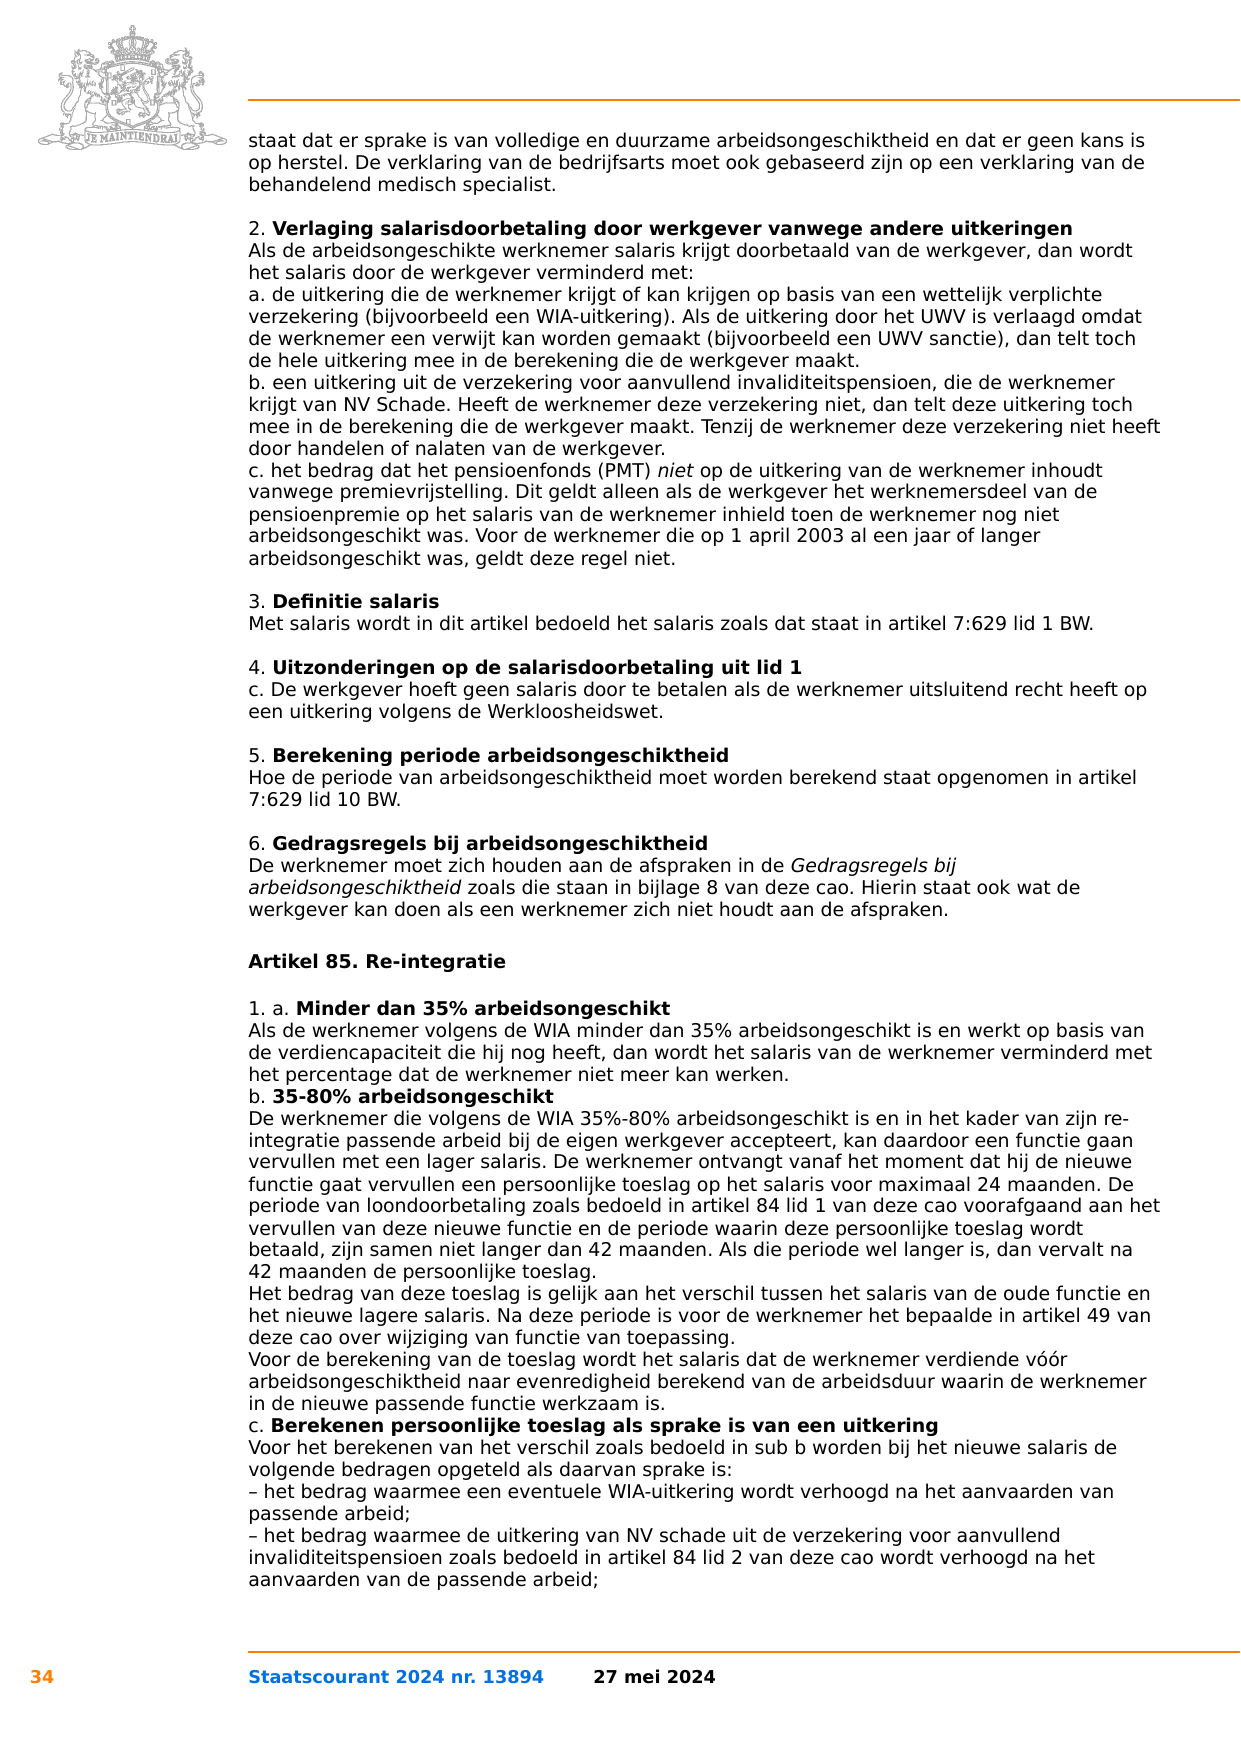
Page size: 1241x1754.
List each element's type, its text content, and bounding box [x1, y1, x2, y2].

text – het bedrag waarmee de uitkering van NV schade uit de verzekering voor aanvullend invaliditeitspensioen zoals bedoeld in artikel 84 lid 2 van deze cao wordt verhoogd na het aanvaarden van de passende arbeid; [248, 1525, 1163, 1591]
text b. een uitkering uit de verzekering voor aanvullend invaliditeitspensioen, die de werknemer krijgt van NV Schade. Heeft de werknemer deze verzekering niet, dan telt deze uitkering toch mee in de berekening die de werkgever maakt. Tenzij de werknemer deze verzekering niet heeft door handelen of nalaten van de werkgever. [248, 372, 1163, 459]
text Als de werknemer volgens de WIA minder dan 35% arbeidsongeschikt is en werkt op basis van de verdiencapaciteit die hij nog heeft, dan wordt het salaris van de werknemer verminderd met het percentage dat de werknemer niet meer kan werken. [248, 1019, 1163, 1086]
text Voor de berekening van de toeslag wordt het salaris dat de werknemer verdiende vóór arbeidsongeschiktheid naar evenredigheid berekend van de arbeidsduur waarin de werknemer in de nieuwe passende functie werkzaam is. [248, 1349, 1163, 1415]
text 1. a. Minder dan 35% arbeidsongeschikt [248, 998, 1163, 1019]
picture [38, 25, 227, 150]
text – het bedrag waarmee een eventuele WIA-uitkering wordt verhoogd na het aanvaarden van passende arbeid; [248, 1481, 1163, 1525]
text Het bedrag van deze toeslag is gelijk aan het verschil tussen het salaris van de oude functie en het nieuwe lagere salaris. Na deze periode is voor de werknemer het bepaalde in artikel 49 van deze cao over wijziging van functie van toepassing. [248, 1283, 1163, 1349]
text Voor het berekenen van het verschil zoals bedoeld in sub b worden bij het nieuwe salaris de volgende bedragen opgeteld als daarvan sprake is: [248, 1437, 1163, 1481]
text Met salaris wordt in dit artikel bedoeld het salaris zoals dat staat in artikel 7:629 lid 1 BW. [248, 613, 1163, 635]
text 4. Uitzonderingen op de salarisdoorbetaling uit lid 1 [248, 657, 1163, 679]
text 6. Gedragsregels bij arbeidsongeschiktheid [248, 833, 1163, 855]
text Als de arbeidsongeschikte werknemer salaris krijgt doorbetaald van de werkgever, dan wordt het salaris door de werkgever verminderd met: [248, 240, 1163, 284]
text Hoe de periode van arbeidsongeschiktheid moet worden berekend staat opgenomen in artikel 7:629 lid 10 BW. [248, 767, 1163, 811]
text 3. Definitie salaris [248, 591, 1163, 613]
text b. 35-80% arbeidsongeschikt [248, 1086, 1163, 1107]
text 5. Berekening periode arbeidsongeschiktheid [248, 745, 1163, 767]
text c. Berekenen persoonlijke toeslag als sprake is van een uitkering [248, 1415, 1163, 1437]
text De werknemer die volgens de WIA 35%-80% arbeidsongeschikt is en in het kader van zijn re-integratie passende arbeid bij de eigen werkgever accepteert, kan daardoor een functie gaan vervullen met een lager salaris. De werknemer ontvangt vanaf het moment dat hij de nieuwe functie gaat vervullen een persoonlijke toeslag op het salaris voor maximaal 24 maanden. De periode van loondoorbetaling zoals bedoeld in artikel 84 lid 1 van deze cao voorafgaand aan het vervullen van deze nieuwe functie en de periode waarin deze persoonlijke toeslag wordt betaald, zijn samen niet langer dan 42 maanden. Als die periode wel langer is, dan vervalt na 42 maanden de persoonlijke toeslag. [248, 1107, 1163, 1283]
text De werknemer moet zich houden aan de afspraken in de Gedragsregels bij arbeidsongeschiktheid zoals die staan in bijlage 8 van deze cao. Hierin staat ook wat de werkgever kan doen als een werknemer zich niet houdt aan de afspraken. [248, 855, 1163, 921]
text staat dat er sprake is van volledige en duurzame arbeidsongeschiktheid en dat er geen kans is op herstel. De verklaring van de bedrijfsarts moet ook gebaseerd zijn op een verklaring van de behandelend medisch specialist. [248, 130, 1163, 196]
text c. De werkgever hoeft geen salaris door te betalen als de werknemer uitsluitend recht heeft op een uitkering volgens de Werkloosheidswet. [248, 679, 1163, 723]
text 2. Verlaging salarisdoorbetaling door werkgever vanwege andere uitkeringen [248, 218, 1163, 240]
text a. de uitkering die de werknemer krijgt of kan krijgen op basis van een wettelijk verplichte verzekering (bijvoorbeeld een WIA-uitkering). Als de uitkering door het UWV is verlaagd omdat de werknemer een verwijt kan worden gemaakt (bijvoorbeeld een UWV sanctie), dan telt toch de hele uitkering mee in de berekening die de werkgever maakt. [248, 284, 1163, 372]
subtitle Artikel 85. Re-integratie [248, 951, 1163, 973]
text c. het bedrag dat het pensioenfonds (PMT) niet op de uitkering van de werknemer inhoudt vanwege premievrijstelling. Dit geldt alleen als de werkgever het werknemersdeel van de pensioenpremie op het salaris van de werknemer inhield toen de werknemer nog niet arbeidsongeschikt was. Voor de werknemer die op 1 april 2003 al een jaar of langer arbeidsongeschikt was, geldt deze regel niet. [248, 459, 1163, 569]
